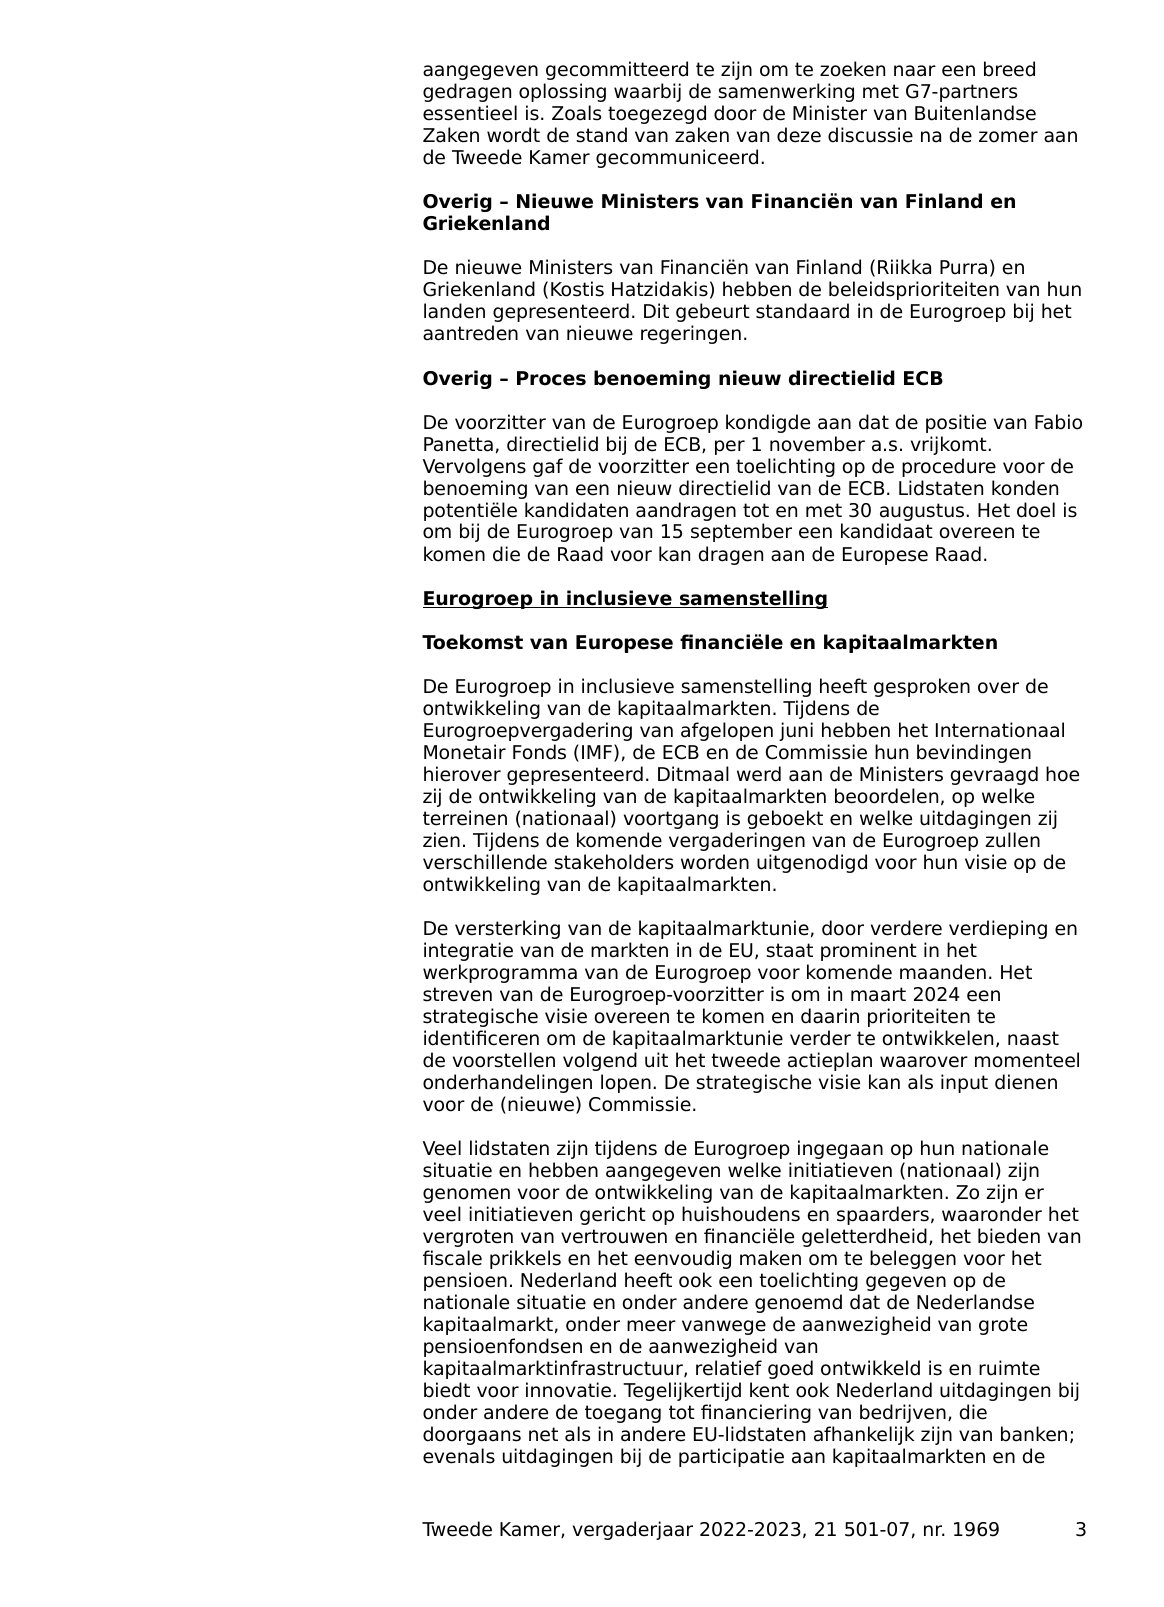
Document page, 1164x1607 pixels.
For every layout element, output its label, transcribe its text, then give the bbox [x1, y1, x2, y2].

text aangegeven gecommitteerd te zijn om te zoeken naar een breed gedragen oplossing waarbij de samenwerking met G7-partners essentieel is. Zoals toegezegd door de Minister van Buitenlandse Zaken wordt de stand van zaken van deze discussie na de zomer aan de Tweede Kamer gecommuniceerd. [422, 59, 1087, 169]
subtitle Eurogroep in inclusieve samenstelling [422, 588, 1087, 609]
text De Eurogroep in inclusieve samenstelling heeft gesproken over de ontwikkeling van de kapitaalmarkten. Tijdens de Eurogroepvergadering van afgelopen juni hebben het Internationaal Monetair Fonds (IMF), de ECB en de Commissie hun bevindingen hierover gepresenteerd. Ditmaal werd aan de Ministers gevraagd hoe zij de ontwikkeling van de kapitaalmarkten beoordelen, op welke terreinen (nationaal) voortgang is geboekt en welke uitdagingen zij zien. Tijdens de komende vergaderingen van de Eurogroep zullen verschillende stakeholders worden uitgenodigd voor hun visie op de ontwikkeling van de kapitaalmarkten. [422, 676, 1087, 896]
text De versterking van de kapitaalmarktunie, door verdere verdieping en integratie van de markten in de EU, staat prominent in het werkprogramma van de Eurogroep voor komende maanden. Het streven van de Eurogroep-voorzitter is om in maart 2024 een strategische visie overeen te komen en daarin prioriteiten te identificeren om de kapitaalmarktunie verder te ontwikkelen, naast de voorstellen volgend uit het tweede actieplan waarover momenteel onderhandelingen lopen. De strategische visie kan als input dienen voor de (nieuwe) Commissie. [422, 918, 1087, 1116]
text De voorzitter van de Eurogroep kondigde aan dat de positie van Fabio Panetta, directielid bij de ECB, per 1 november a.s. vrijkomt. Vervolgens gaf de voorzitter een toelichting op de procedure voor de benoeming van een nieuw directielid van de ECB. Lidstaten konden potentiële kandidaten aandragen tot en met 30 augustus. Het doel is om bij de Eurogroep van 15 september een kandidaat overeen te komen die de Raad voor kan dragen aan de Europese Raad. [422, 412, 1087, 565]
text Veel lidstaten zijn tijdens de Eurogroep ingegaan op hun nationale situatie en hebben aangegeven welke initiatieven (nationaal) zijn genomen voor de ontwikkeling van de kapitaalmarkten. Zo zijn er veel initiatieven gericht op huishoudens en spaarders, waaronder het vergroten van vertrouwen en financiële geletterdheid, het bieden van fiscale prikkels en het eenvoudig maken om te beleggen voor het pensioen. Nederland heeft ook een toelichting gegeven op de nationale situatie en onder andere genoemd dat de Nederlandse kapitaalmarkt, onder meer vanwege de aanwezigheid van grote pensioenfondsen en de aanwezigheid van kapitaalmarktinfrastructuur, relatief goed ontwikkeld is en ruimte biedt voor innovatie. Tegelijkertijd kent ook Nederland uitdagingen bij onder andere de toegang tot financiering van bedrijven, die doorgaans net als in andere EU-lidstaten afhankelijk zijn van banken; evenals uitdagingen bij de participatie aan kapitaalmarkten en de [422, 1138, 1087, 1468]
subtitle Toekomst van Europese financiële en kapitaalmarkten [422, 632, 1087, 654]
subtitle Overig – Nieuwe Ministers van Financiën van Finland en Griekenland [422, 191, 1087, 235]
subtitle Overig – Proces benoeming nieuw directielid ECB [422, 367, 1087, 389]
text De nieuwe Ministers van Financiën van Finland (Riikka Purra) en Griekenland (Kostis Hatzidakis) hebben de beleidsprioriteiten van hun landen gepresenteerd. Dit gebeurt standaard in de Eurogroep bij het aantreden van nieuwe regeringen. [422, 257, 1087, 345]
